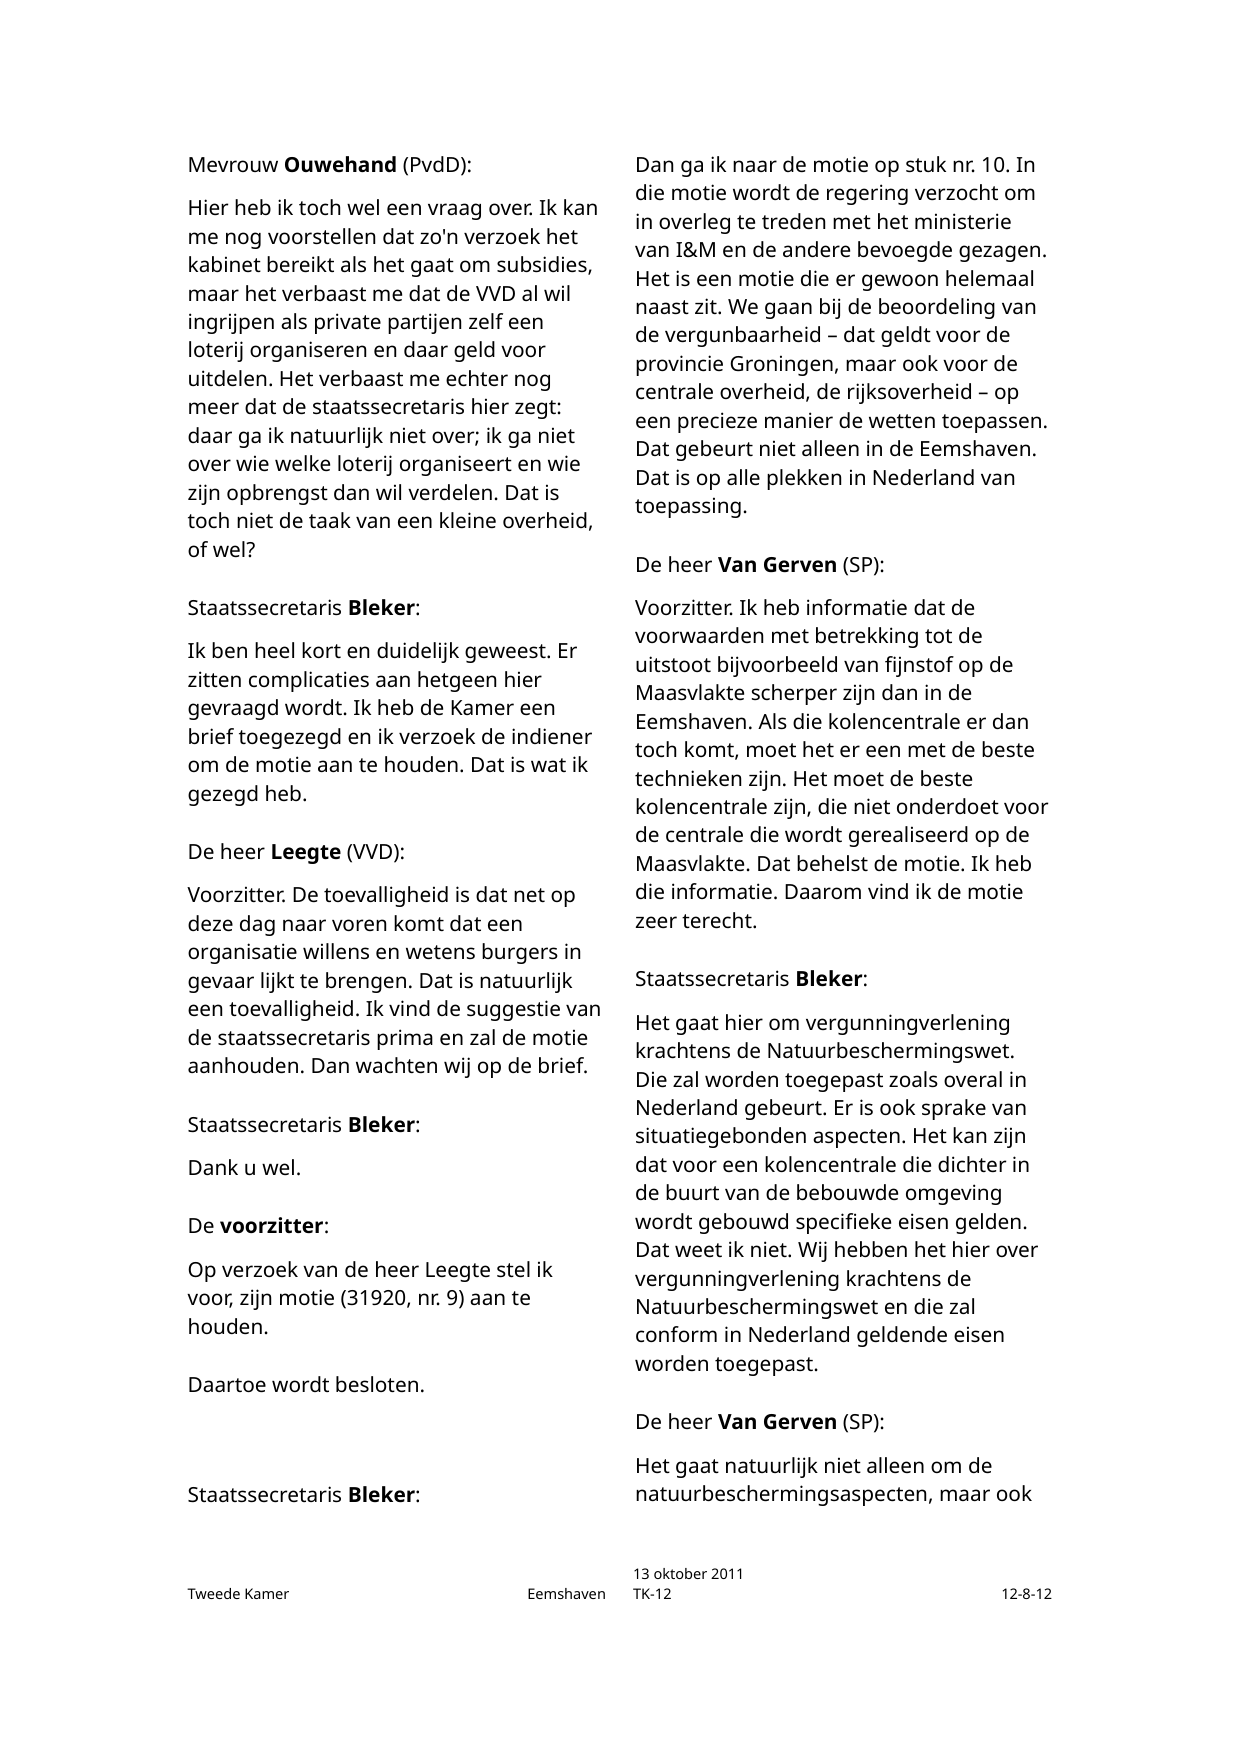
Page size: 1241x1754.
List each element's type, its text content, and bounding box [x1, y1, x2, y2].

text De heer Van Gerven (SP): [635, 550, 1053, 578]
text Daartoe wordt besloten. [187, 1370, 605, 1399]
text Staatssecretaris Bleker: [635, 964, 1053, 993]
text Het gaat natuurlijk niet alleen om de natuurbeschermingsaspecten, maar ook [635, 1451, 1053, 1508]
text Voorzitter. Ik heb informatie dat de voorwaarden met betrekking tot de uitstoot bijvoorbeeld van fijnstof op de Maasvlakte scherper zijn dan in de Eemshaven. Als die kolencentrale er dan toch komt, moet het er een met de beste technieken zijn. Het moet de beste kolencentrale zijn, die niet onderdoet voor de centrale die wordt gerealiseerd op de Maasvlakte. Dat behelst de motie. Ik heb die informatie. Daarom vind ik de motie zeer terecht. [635, 593, 1053, 934]
text De heer Leegte (VVD): [187, 837, 605, 866]
text Hier heb ik toch wel een vraag over. Ik kan me nog voorstellen dat zo'n verzoek het kabinet bereikt als het gaat om subsidies, maar het verbaast me dat de VVD al wil ingrijpen als private partijen zelf een loterij organiseren en daar geld voor uitdelen. Het verbaast me echter nog meer dat de staatssecretaris hier zegt: daar ga ik natuurlijk niet over; ik ga niet over wie welke loterij organiseert en wie zijn opbrengst dan wil verdelen. Dat is toch niet de taak van een kleine overheid, of wel? [187, 193, 605, 563]
text Ik ben heel kort en duidelijk geweest. Er zitten complicaties aan hetgeen hier gevraagd wordt. Ik heb de Kamer een brief toegezegd en ik verzoek de indiener om de motie aan te houden. Dat is wat ik gezegd heb. [187, 637, 605, 807]
text Voorzitter. De toevalligheid is dat net op deze dag naar voren komt dat een organisatie willens en wetens burgers in gevaar lijkt te brengen. Dat is natuurlijk een toevalligheid. Ik vind de suggestie van de staatssecretaris prima en zal de motie aanhouden. Dan wachten wij op de brief. [187, 881, 605, 1080]
text Het gaat hier om vergunningverlening krachtens de Natuurbeschermingswet. Die zal worden toegepast zoals overal in Nederland gebeurt. Er is ook sprake van situatiegebonden aspecten. Het kan zijn dat voor een kolencentrale die dichter in de buurt van de bebouwde omgeving wordt gebouwd specifieke eisen gelden. Dat weet ik niet. Wij hebben het hier over vergunningverlening krachtens de Natuurbeschermingswet en die zal conform in Nederland geldende eisen worden toegepast. [635, 1008, 1053, 1377]
text Staatssecretaris Bleker: [187, 1110, 605, 1138]
text Staatssecretaris Bleker: [187, 593, 605, 622]
text Dank u wel. [187, 1153, 605, 1182]
text De voorzitter: [187, 1212, 605, 1240]
text Op verzoek van de heer Leegte stel ik voor, zijn motie (31920, nr. 9) aan te houden. [187, 1255, 605, 1340]
text Dan ga ik naar de motie op stuk nr. 10. In die motie wordt de regering verzocht om in overleg te treden met het ministerie van I&M en de andere bevoegde gezagen. Het is een motie die er gewoon helemaal naast zit. We gaan bij de beoordeling van de vergunbaarheid – dat geldt voor de provincie Groningen, maar ook voor de centrale overheid, de rijksoverheid – op een precieze manier de wetten toepassen. Dat gebeurt niet alleen in de Eemshaven. Dat is op alle plekken in Nederland van toepassing. [635, 150, 1053, 520]
text Mevrouw Ouwehand (PvdD): [187, 150, 605, 178]
text De heer Van Gerven (SP): [635, 1407, 1053, 1436]
text Staatssecretaris Bleker: [187, 1480, 605, 1508]
text  [187, 1429, 605, 1457]
